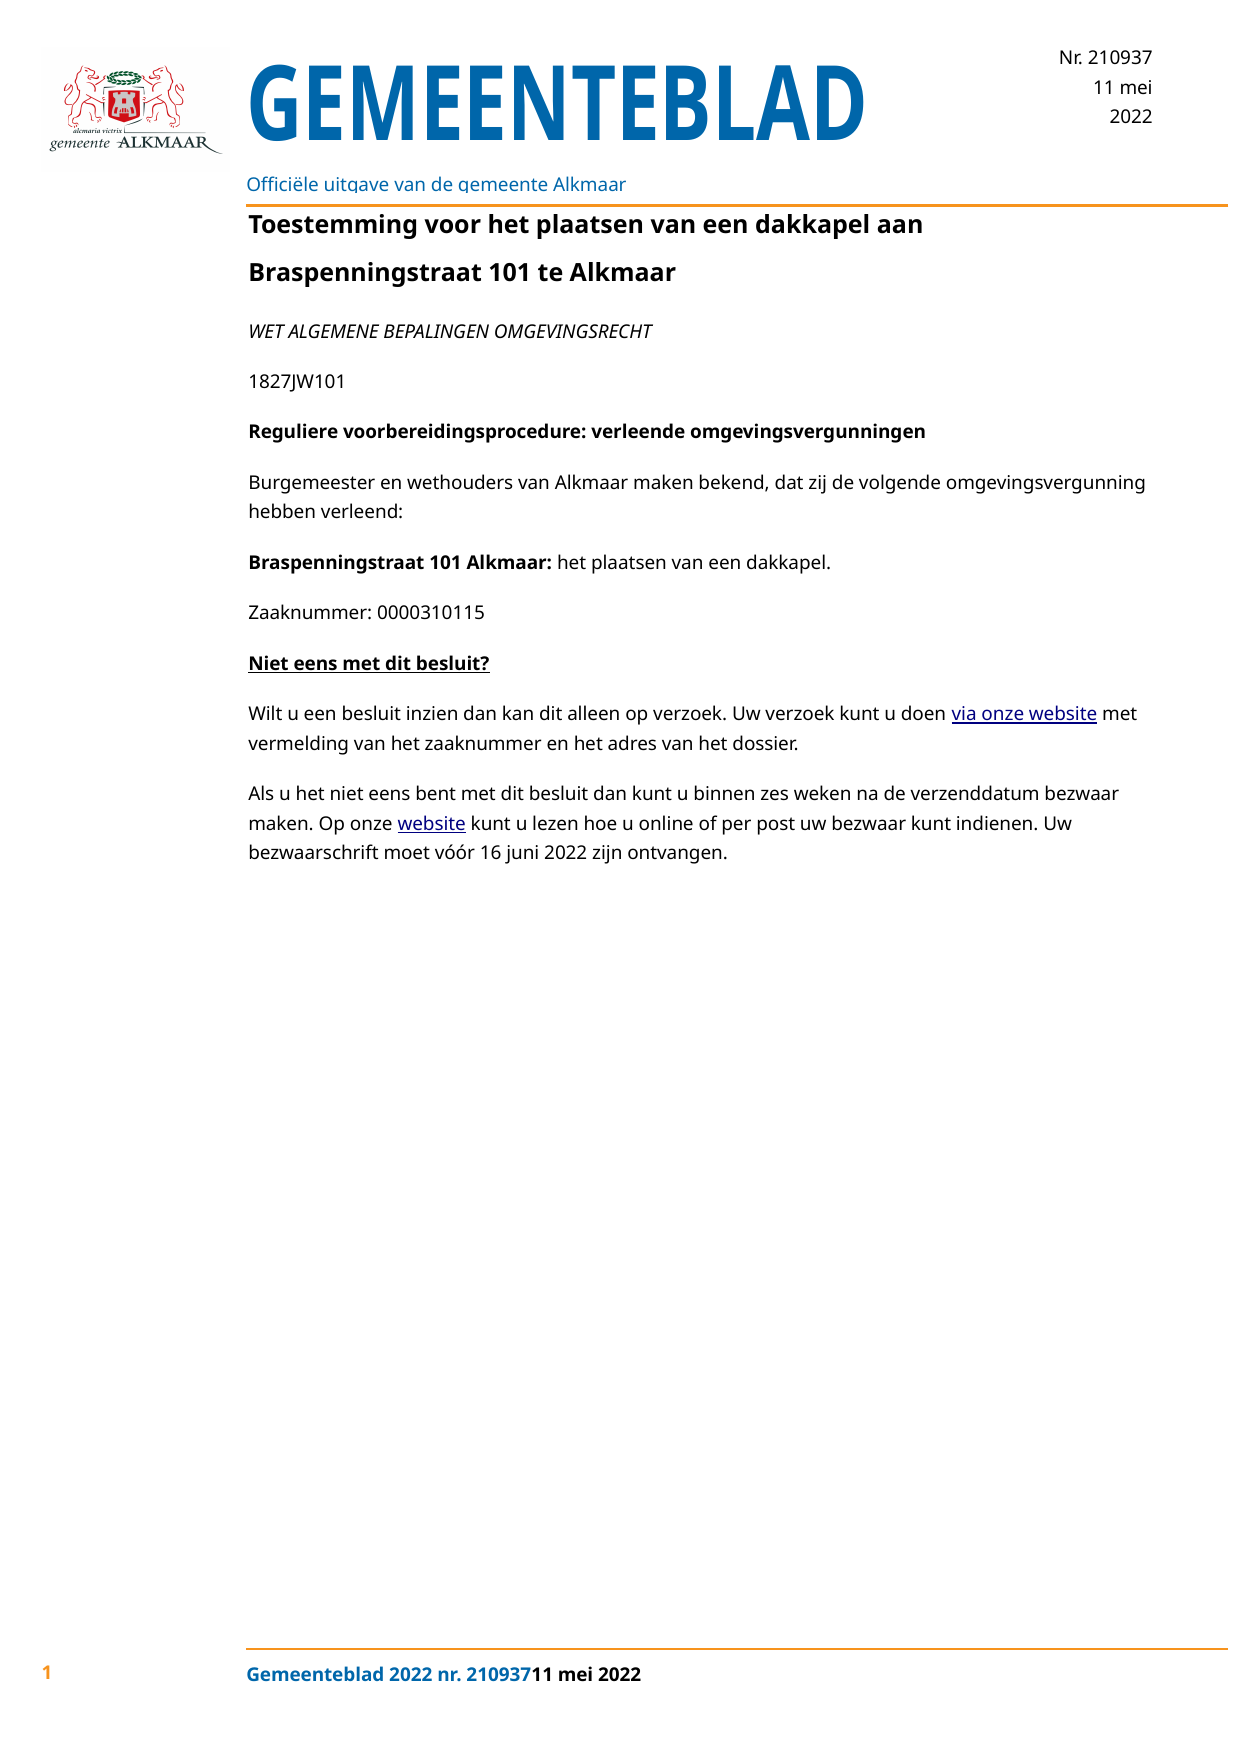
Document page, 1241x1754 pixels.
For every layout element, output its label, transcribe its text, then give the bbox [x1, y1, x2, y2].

text Als u het niet eens bent met dit besluit dan kunt u binnen zes weken na de verzenddatum bezwaar maken. Op onze website kunt u lezen hoe u online of per post uw bezwaar kunt indienen. Uw bezwaarschrift moet vóór 16 juni 2022 zijn ontvangen. [248, 780, 1152, 865]
text WET ALGEMENE BEPALINGEN OMGEVINGSRECHT [248, 318, 1152, 344]
text Zaaknummer: 0000310115 [248, 599, 1152, 625]
text Braspenningstraat 101 Alkmaar: het plaatsen van een dakkapel. [248, 549, 1152, 575]
text Reguliere voorbereidingsprocedure: verleende omgevingsvergunningen [248, 419, 1152, 444]
text 1827JW101 [248, 368, 1152, 394]
picture [41, 47, 231, 172]
text Wilt u een besluit inzien dan kan dit alleen op verzoek. Uw verzoek kunt u doen via onze website met vermelding van het zaaknummer en het adres van het dossier. [248, 700, 1152, 756]
text Niet eens met dit besluit? [248, 650, 1152, 676]
text Burgemeester en wethouders van Alkmaar maken bekend, dat zij de volgende omgevingsvergunning hebben verleend: [248, 469, 1152, 524]
text Toestemming voor het plaatsen van een dakkapel aan Braspenningstraat 101 te Alkmaar [248, 207, 1152, 288]
